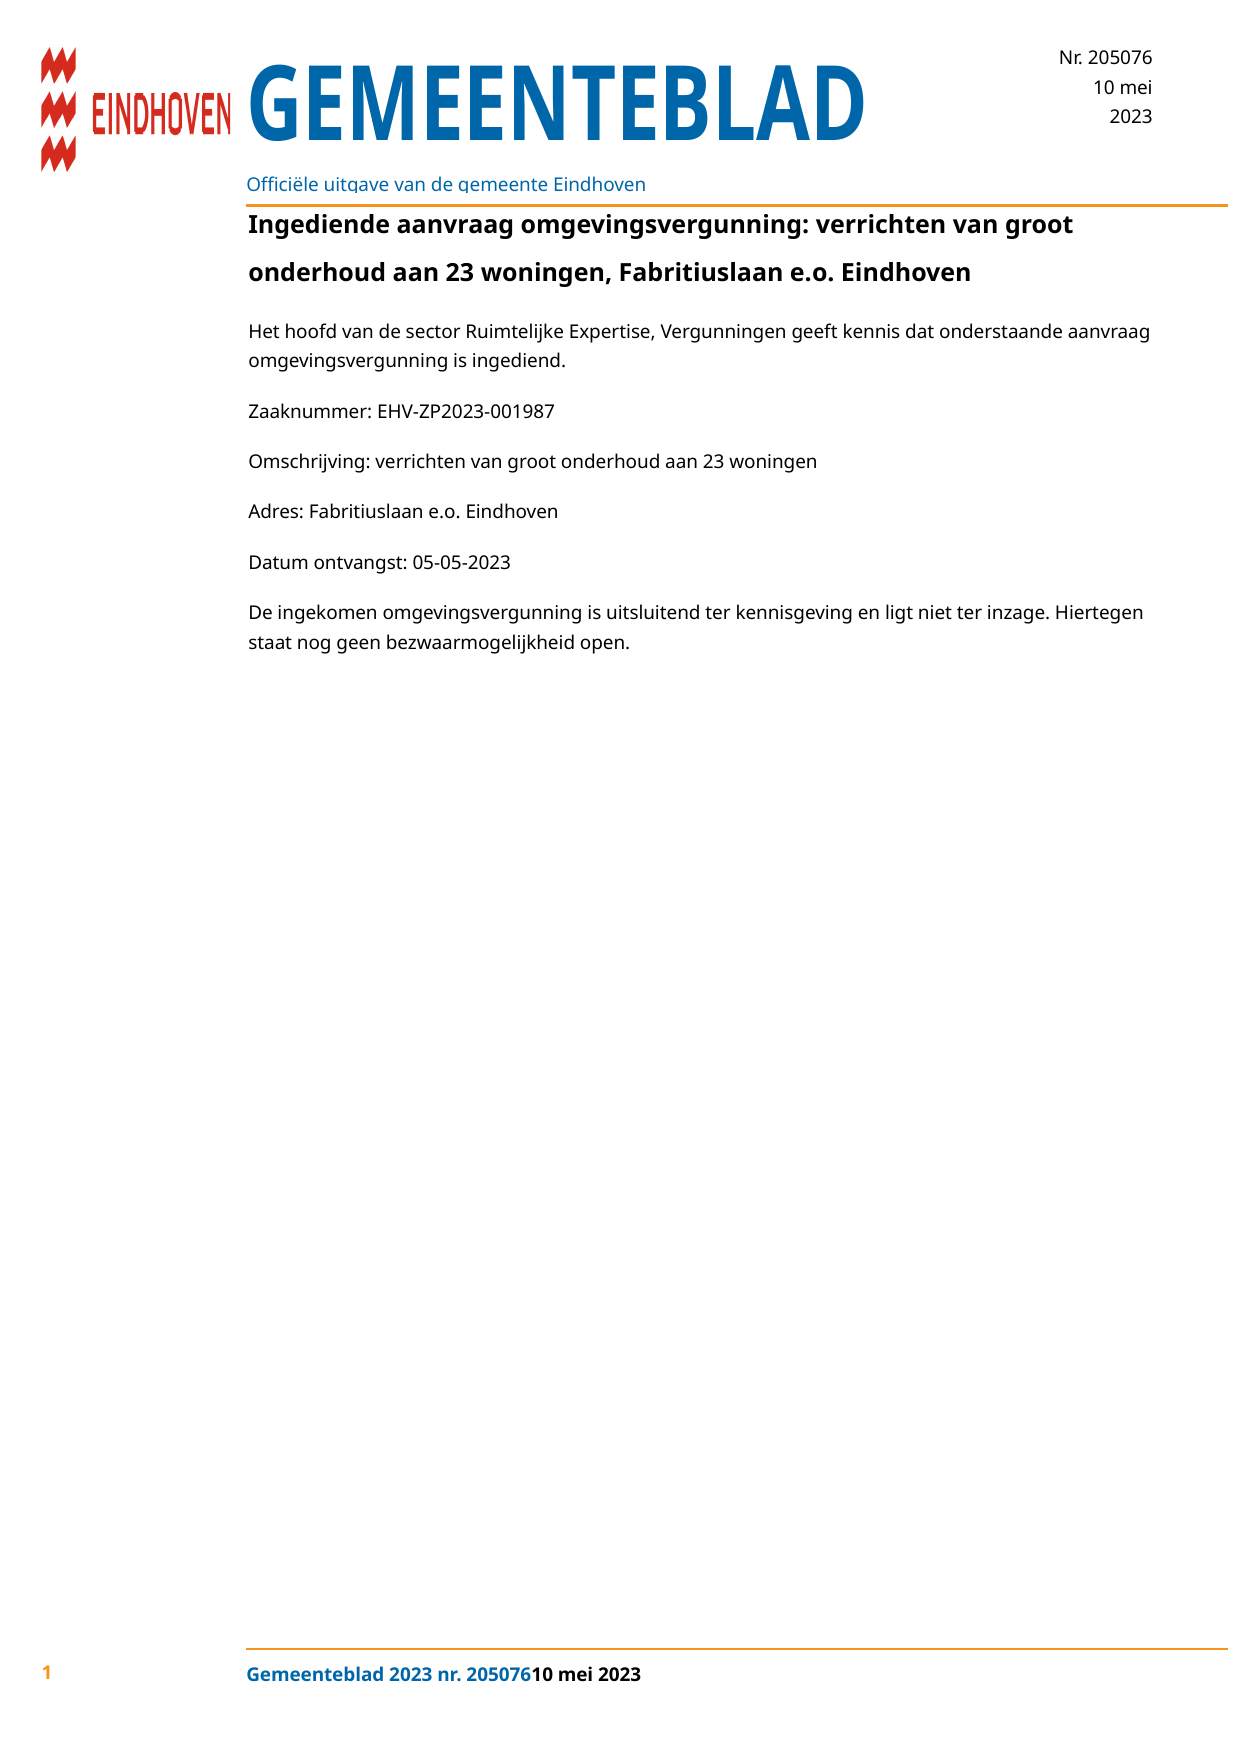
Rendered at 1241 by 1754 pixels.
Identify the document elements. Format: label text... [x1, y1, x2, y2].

text Datum ontvangst: 05-05-2023 [248, 549, 1152, 575]
text Zaaknummer: EHV-ZP2023-001987 [248, 398, 1152, 424]
text Adres: Fabritiuslaan e.o. Eindhoven [248, 499, 1152, 524]
text Omschrijving: verrichten van groot onderhoud aan 23 woningen [248, 448, 1152, 474]
text Het hoofd van de sector Ruimtelijke Expertise, Vergunningen geeft kennis dat onderstaande aanvraag omgevingsvergunning is ingediend. [248, 318, 1152, 373]
picture [41, 47, 231, 172]
text Ingediende aanvraag omgevingsvergunning: verrichten van groot onderhoud aan 23 woningen, Fabritiuslaan e.o. Eindhoven [248, 207, 1152, 288]
text De ingekomen omgevingsvergunning is uitsluitend ter kennisgeving en ligt niet ter inzage. Hiertegen staat nog geen bezwaarmogelijkheid open. [248, 599, 1152, 655]
